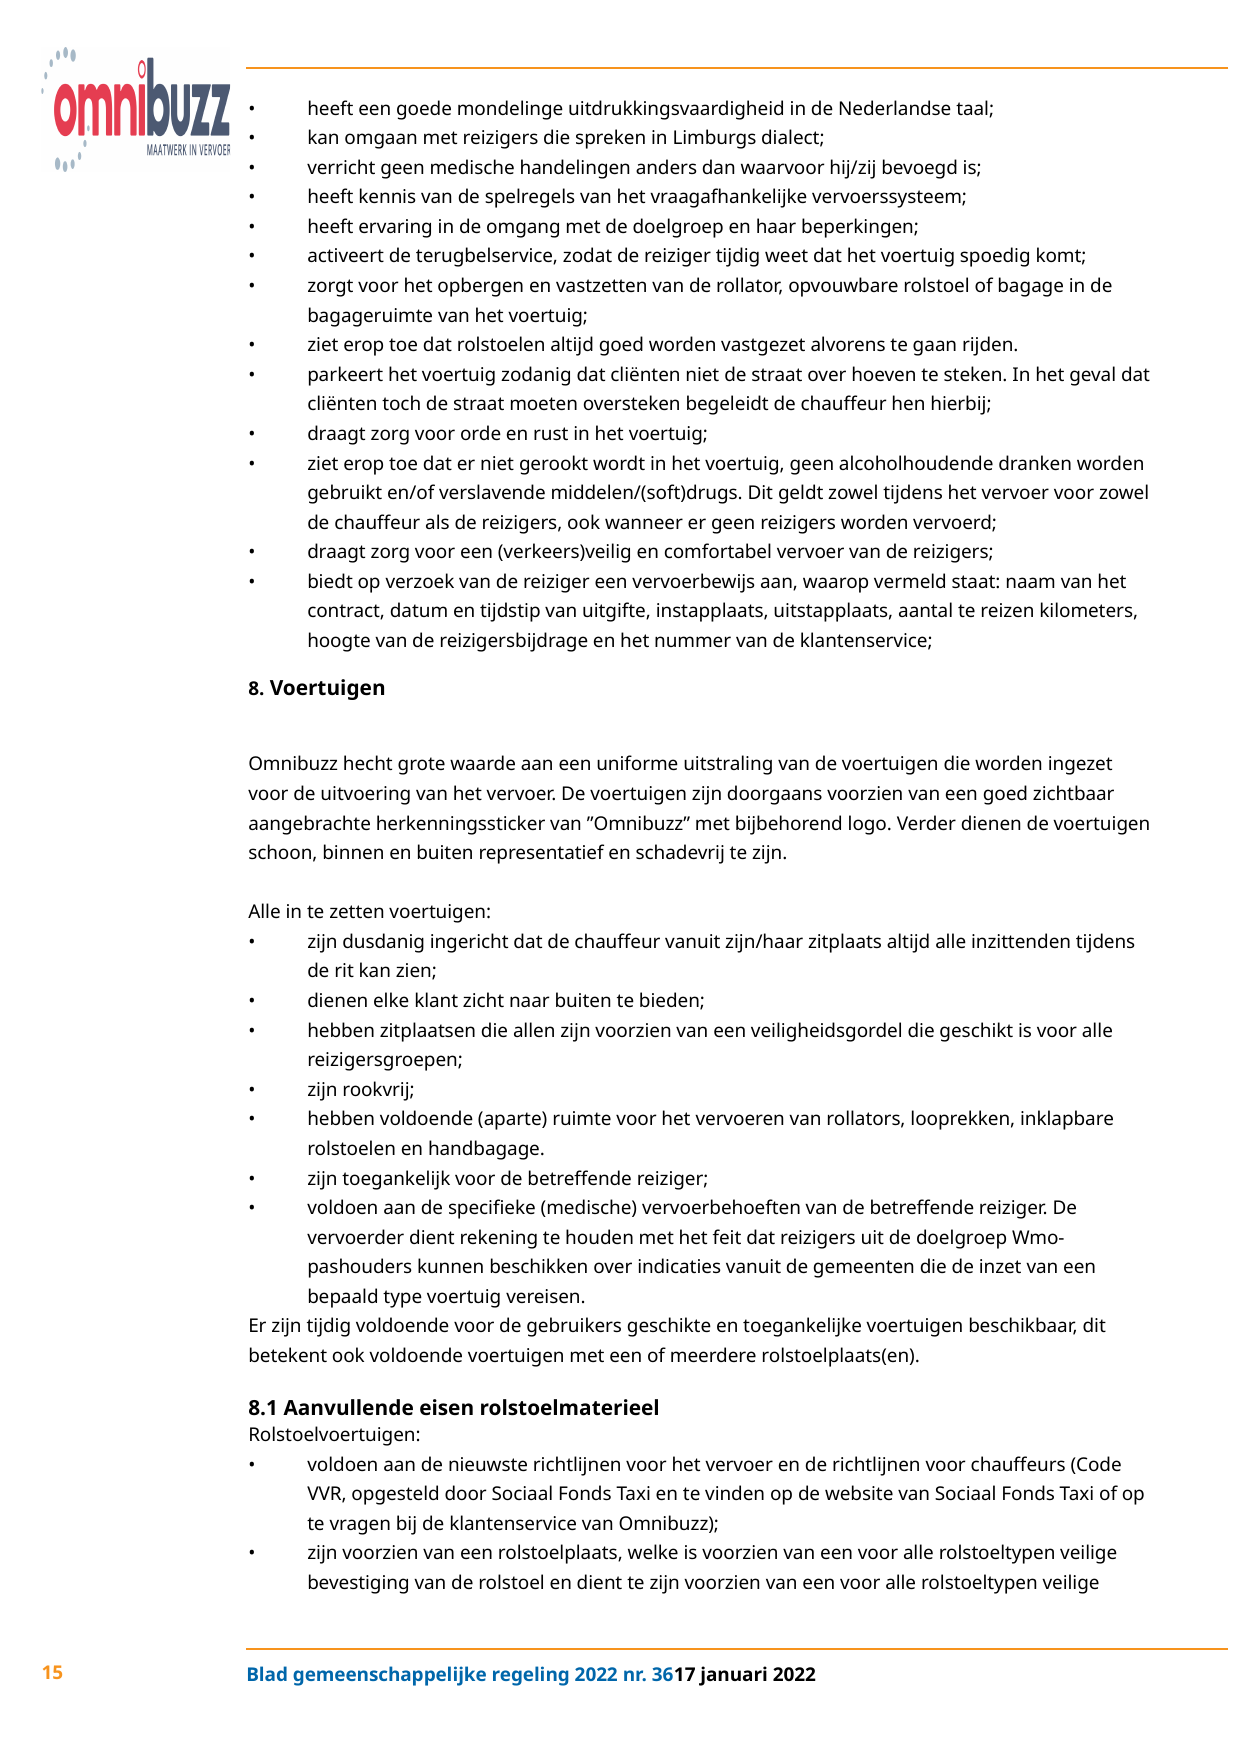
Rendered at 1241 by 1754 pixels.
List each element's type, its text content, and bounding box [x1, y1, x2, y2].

list activeert de terugbelservice, zodat de reiziger tijdig weet dat het voertuig spoedig komt; [248, 243, 1152, 268]
text Alle in te zetten voertuigen: [248, 898, 1152, 924]
list zorgt voor het opbergen en vastzetten van de rollator, opvouwbare rolstoel of bagage in de bagageruimte van het voertuig; [248, 272, 1152, 328]
list hebben zitplaatsen die allen zijn voorzien van een veiligheidsgordel die geschikt is voor alle reizigersgroepen; [248, 1017, 1152, 1072]
text 8.1 Aanvullende eisen rolstoelmaterieel [248, 1393, 1152, 1421]
text Omnibuzz hecht grote waarde aan een uniforme uitstraling van de voertuigen die worden ingezet voor de uitvoering van het vervoer. De voertuigen zijn doorgaans voorzien van een goed zichtbaar aangebrachte herkenningssticker van ”Omnibuzz” met bijbehorend logo. Verder dienen de voertuigen schoon, binnen en buiten representatief en schadevrij te zijn. [248, 751, 1152, 865]
text Er zijn tijdig voldoende voor de gebruikers geschikte en toegankelijke voertuigen beschikbaar, dit betekent ook voldoende voertuigen met een of meerdere rolstoelplaats(en). [248, 1313, 1152, 1368]
list parkeert het voertuig zodanig dat cliënten niet de straat over hoeven te steken. In het geval dat cliënten toch de straat moeten oversteken begeleidt de chauffeur hen hierbij; [248, 361, 1152, 416]
list zijn toegankelijk voor de betreffende reiziger; [248, 1165, 1152, 1191]
list ziet erop toe dat er niet gerookt wordt in het voertuig, geen alcoholhoudende dranken worden gebruikt en/of verslavende middelen/(soft)drugs. Dit geldt zowel tijdens het vervoer voor zowel de chauffeur als de reizigers, ook wanneer er geen reizigers worden vervoerd; [248, 450, 1152, 535]
list draagt zorg voor orde en rust in het voertuig; [248, 420, 1152, 446]
text Rolstoelvoertuigen: [248, 1421, 1152, 1447]
list heeft kennis van de spelregels van het vraagafhankelijke vervoerssysteem; [248, 183, 1152, 209]
list voldoen aan de specifieke (medische) vervoerbehoeften van de betreffende reiziger. De vervoerder dient rekening te houden met het feit dat reizigers uit de doelgroep Wmo-pashouders kunnen beschikken over indicaties vanuit de gemeenten die de inzet van een bepaald type voertuig vereisen. [248, 1194, 1152, 1309]
list kan omgaan met reizigers die spreken in Limburgs dialect; [248, 124, 1152, 150]
list zijn dusdanig ingericht dat de chauffeur vanuit zijn/haar zitplaats altijd alle inzittenden tijdens de rit kan zien; [248, 928, 1152, 983]
list zijn voorzien van een rolstoelplaats, welke is voorzien van een voor alle rolstoeltypen veilige bevestiging van de rolstoel en dient te zijn voorzien van een voor alle rolstoeltypen veilige [248, 1539, 1152, 1595]
list dienen elke klant zicht naar buiten te bieden; [248, 987, 1152, 1013]
list heeft een goede mondelinge uitdrukkingsvaardigheid in de Nederlandse taal; [248, 95, 1152, 121]
list hebben voldoende (aparte) ruimte voor het vervoeren van rollators, looprekken, inklapbare rolstoelen en handbagage. [248, 1106, 1152, 1161]
text 8. Voertuigen [248, 673, 1152, 701]
list voldoen aan de nieuwste richtlijnen voor het vervoer en de richtlijnen voor chauffeurs (Code VVR, opgesteld door Sociaal Fonds Taxi en te vinden op de website van Sociaal Fonds Taxi of op te vragen bij de klantenservice van Omnibuzz); [248, 1451, 1152, 1536]
list draagt zorg voor een (verkeers)veilig en comfortabel vervoer van de reizigers; [248, 538, 1152, 564]
list zijn rookvrij; [248, 1076, 1152, 1102]
list verricht geen medische handelingen anders dan waarvoor hij/zij bevoegd is; [248, 154, 1152, 180]
list biedt op verzoek van de reiziger een vervoerbewijs aan, waarop vermeld staat: naam van het contract, datum en tijdstip van uitgifte, instapplaats, uitstapplaats, aantal te reizen kilometers, hoogte van de reizigersbijdrage en het nummer van de klantenservice; [248, 568, 1152, 653]
list heeft ervaring in de omgang met de doelgroep en haar beperkingen; [248, 213, 1152, 239]
picture [41, 47, 231, 172]
list ziet erop toe dat rolstoelen altijd goed worden vastgezet alvorens te gaan rijden. [248, 331, 1152, 357]
